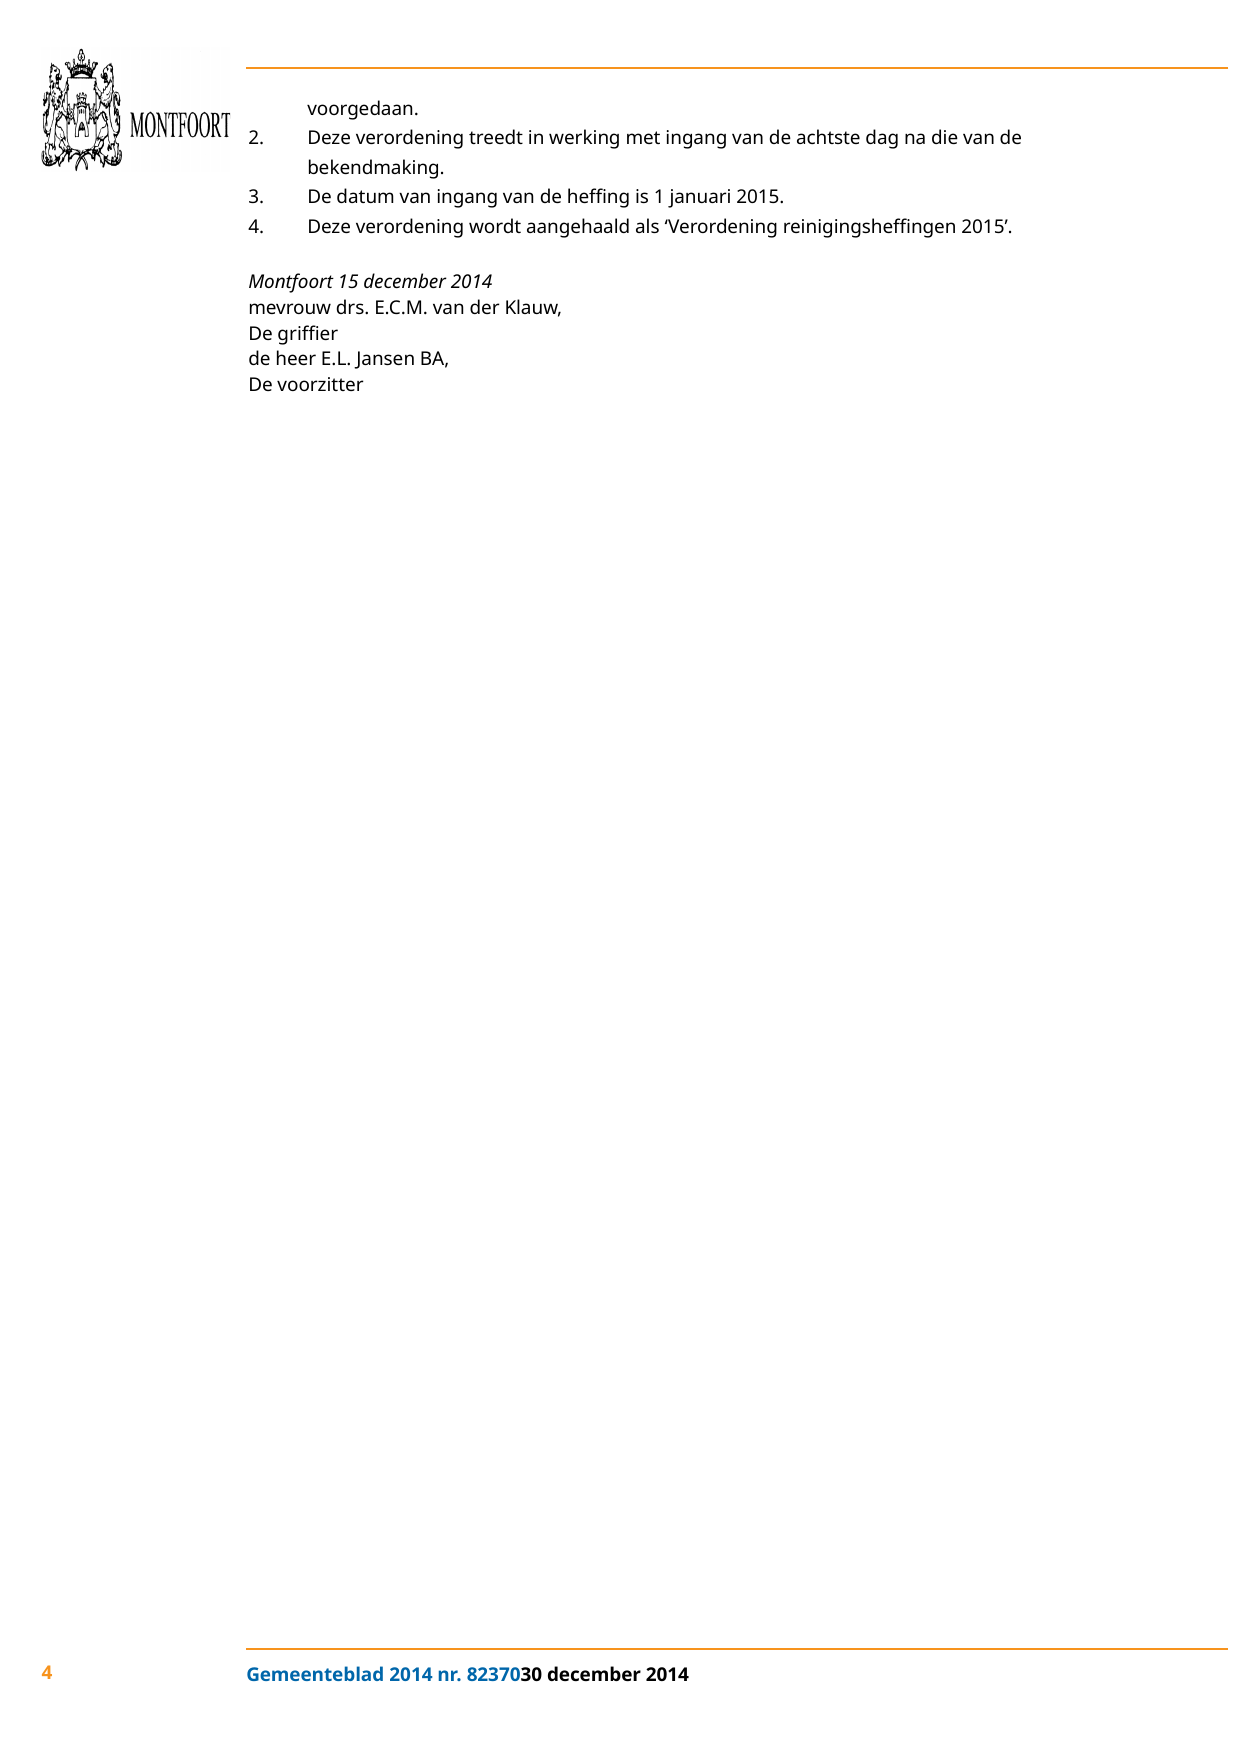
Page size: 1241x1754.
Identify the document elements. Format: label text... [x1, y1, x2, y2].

text De griffier [248, 320, 1152, 346]
list voorgedaan. [248, 95, 1152, 121]
list De datum van ingang van de heffing is 1 januari 2015. [248, 183, 1152, 209]
text De voorzitter [248, 371, 1152, 397]
text mevrouw drs. E.C.M. van der Klauw, [248, 294, 1152, 320]
text de heer E.L. Jansen BA, [248, 346, 1152, 371]
list Deze verordening wordt aangehaald als ‘Verordening reinigingsheffingen 2015’. [248, 213, 1152, 239]
text Montfoort 15 december 2014 [248, 268, 1152, 294]
picture [41, 47, 231, 172]
list Deze verordening treedt in werking met ingang van de achtste dag na die van de bekendmaking. [248, 124, 1152, 180]
